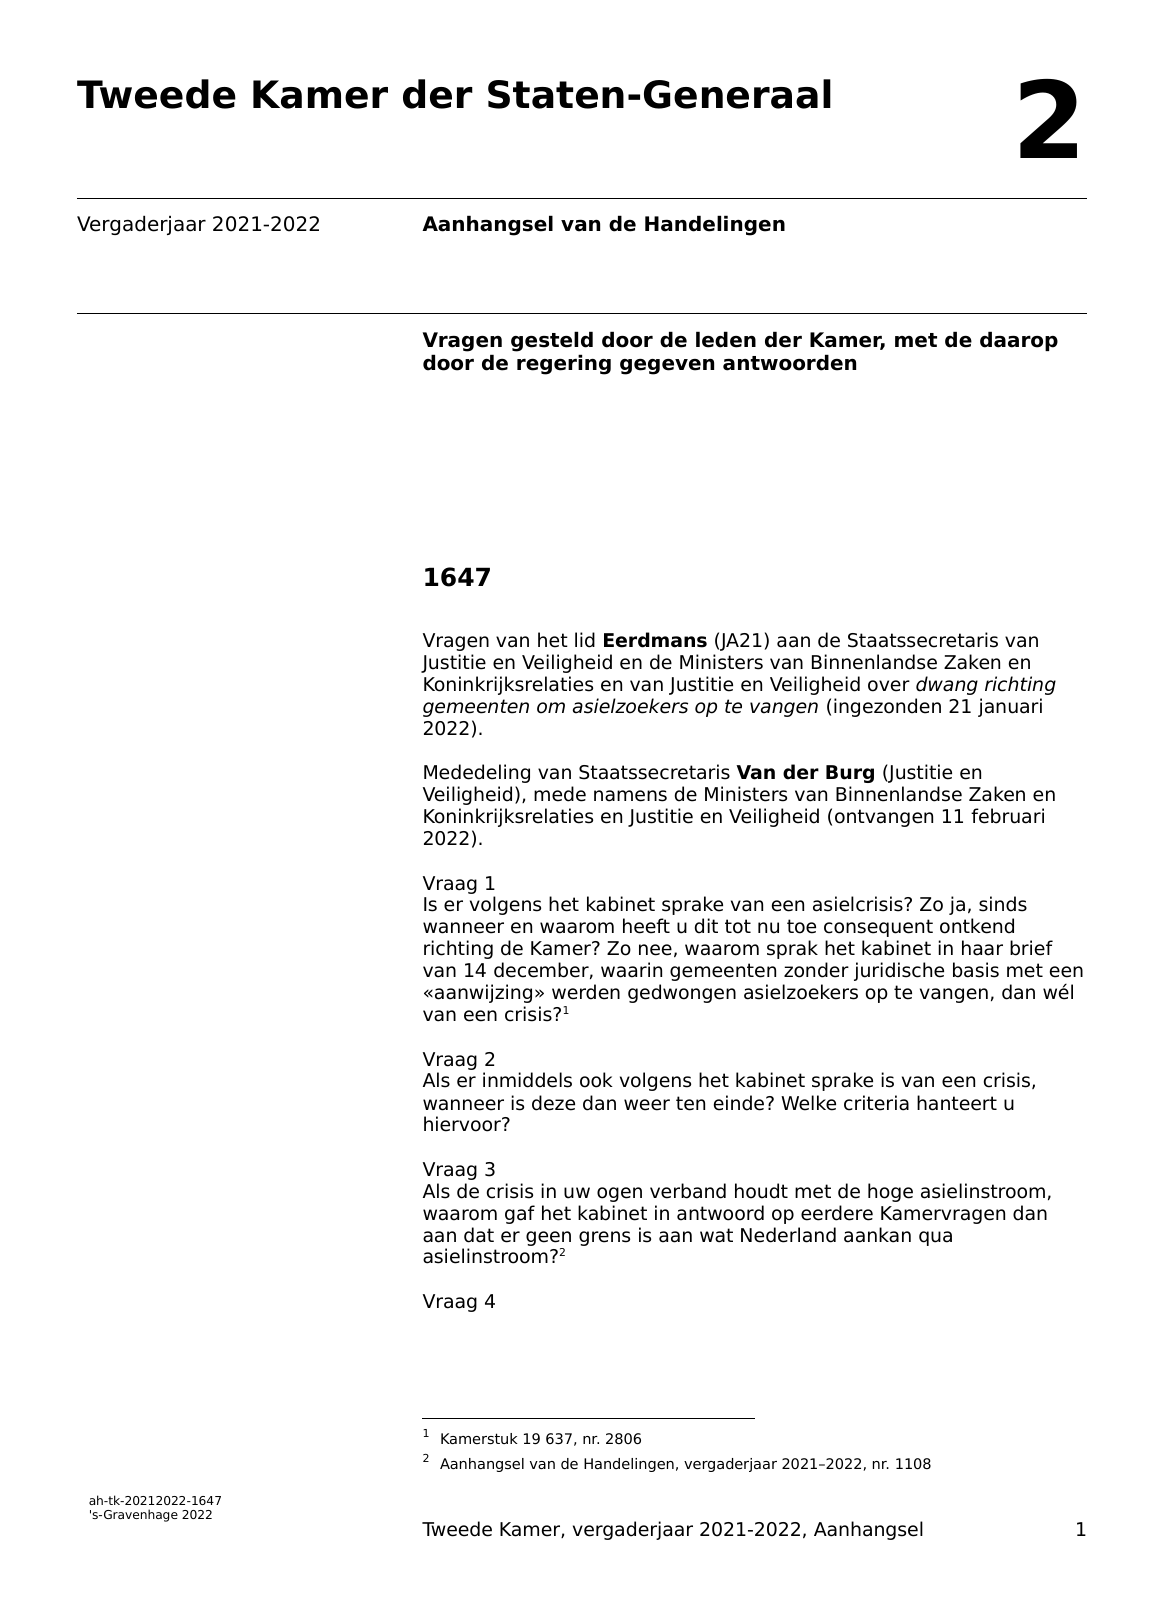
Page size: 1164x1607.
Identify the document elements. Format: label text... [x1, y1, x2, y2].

text Is er volgens het kabinet sprake van een asielcrisis? Zo ja, sinds wanneer en waarom heeft u dit tot nu toe consequent ontkend richting de Kamer? Zo nee, waarom sprak het kabinet in haar brief van 14 december, waarin gemeenten zonder juridische basis met een «aanwijzing» werden gedwongen asielzoekers op te vangen, dan wél van een crisis? [422, 894, 1087, 1026]
table_header Tweede Kamer der Staten-Generaal [77, 59, 886, 198]
text Mededeling van Staatssecretaris Van der Burg (Justitie en Veiligheid), mede namens de Ministers van Binnenlandse Zaken en Koninkrijksrelaties en Justitie en Veiligheid (ontvangen 11 februari 2022). [422, 762, 1087, 850]
text Aanhangsel van de Handelingen, vergaderjaar 2021–2022, nr. 1108 [422, 1452, 1087, 1474]
text Vragen van het lid Eerdmans (JA21) aan de Staatssecretaris van Justitie en Veiligheid en de Ministers van Binnenlandse Zaken en Koninkrijksrelaties en van Justitie en Veiligheid over dwang richting gemeenten om asielzoekers op te vangen (ingezonden 21 januari 2022). [422, 630, 1087, 740]
text ah-tk-20212022-1647 [88, 1494, 323, 1508]
table_cell Aanhangsel van de Handelingen [422, 199, 1087, 313]
text Als de crisis in uw ogen verband houdt met de hoge asielinstroom, waarom gaf het kabinet in antwoord op eerdere Kamervragen dan aan dat er geen grens is aan wat Nederland aankan qua asielinstroom? [422, 1181, 1087, 1268]
table_cell Vergaderjaar 2021-2022 [77, 199, 422, 313]
text 's-Gravenhage 2022 [88, 1508, 323, 1522]
table_cell [77, 314, 422, 375]
table_cell Vragen gesteld door de leden der Kamer, met de daarop door de regering gegeven antwoorden [422, 314, 1087, 375]
text Als er inmiddels ook volgens het kabinet sprake is van een crisis, wanneer is deze dan weer ten einde? Welke criteria hanteert u hiervoor? [422, 1070, 1087, 1136]
text Vraag 1 [422, 872, 1087, 894]
text Kamerstuk 19 637, nr. 2806 [422, 1427, 1087, 1449]
text Vraag 2 [422, 1048, 1087, 1070]
text 1647 [422, 563, 1087, 592]
table_header 2 [886, 59, 1087, 198]
text Vraag 3 [422, 1158, 1087, 1181]
text Vraag 4 [422, 1291, 1087, 1313]
